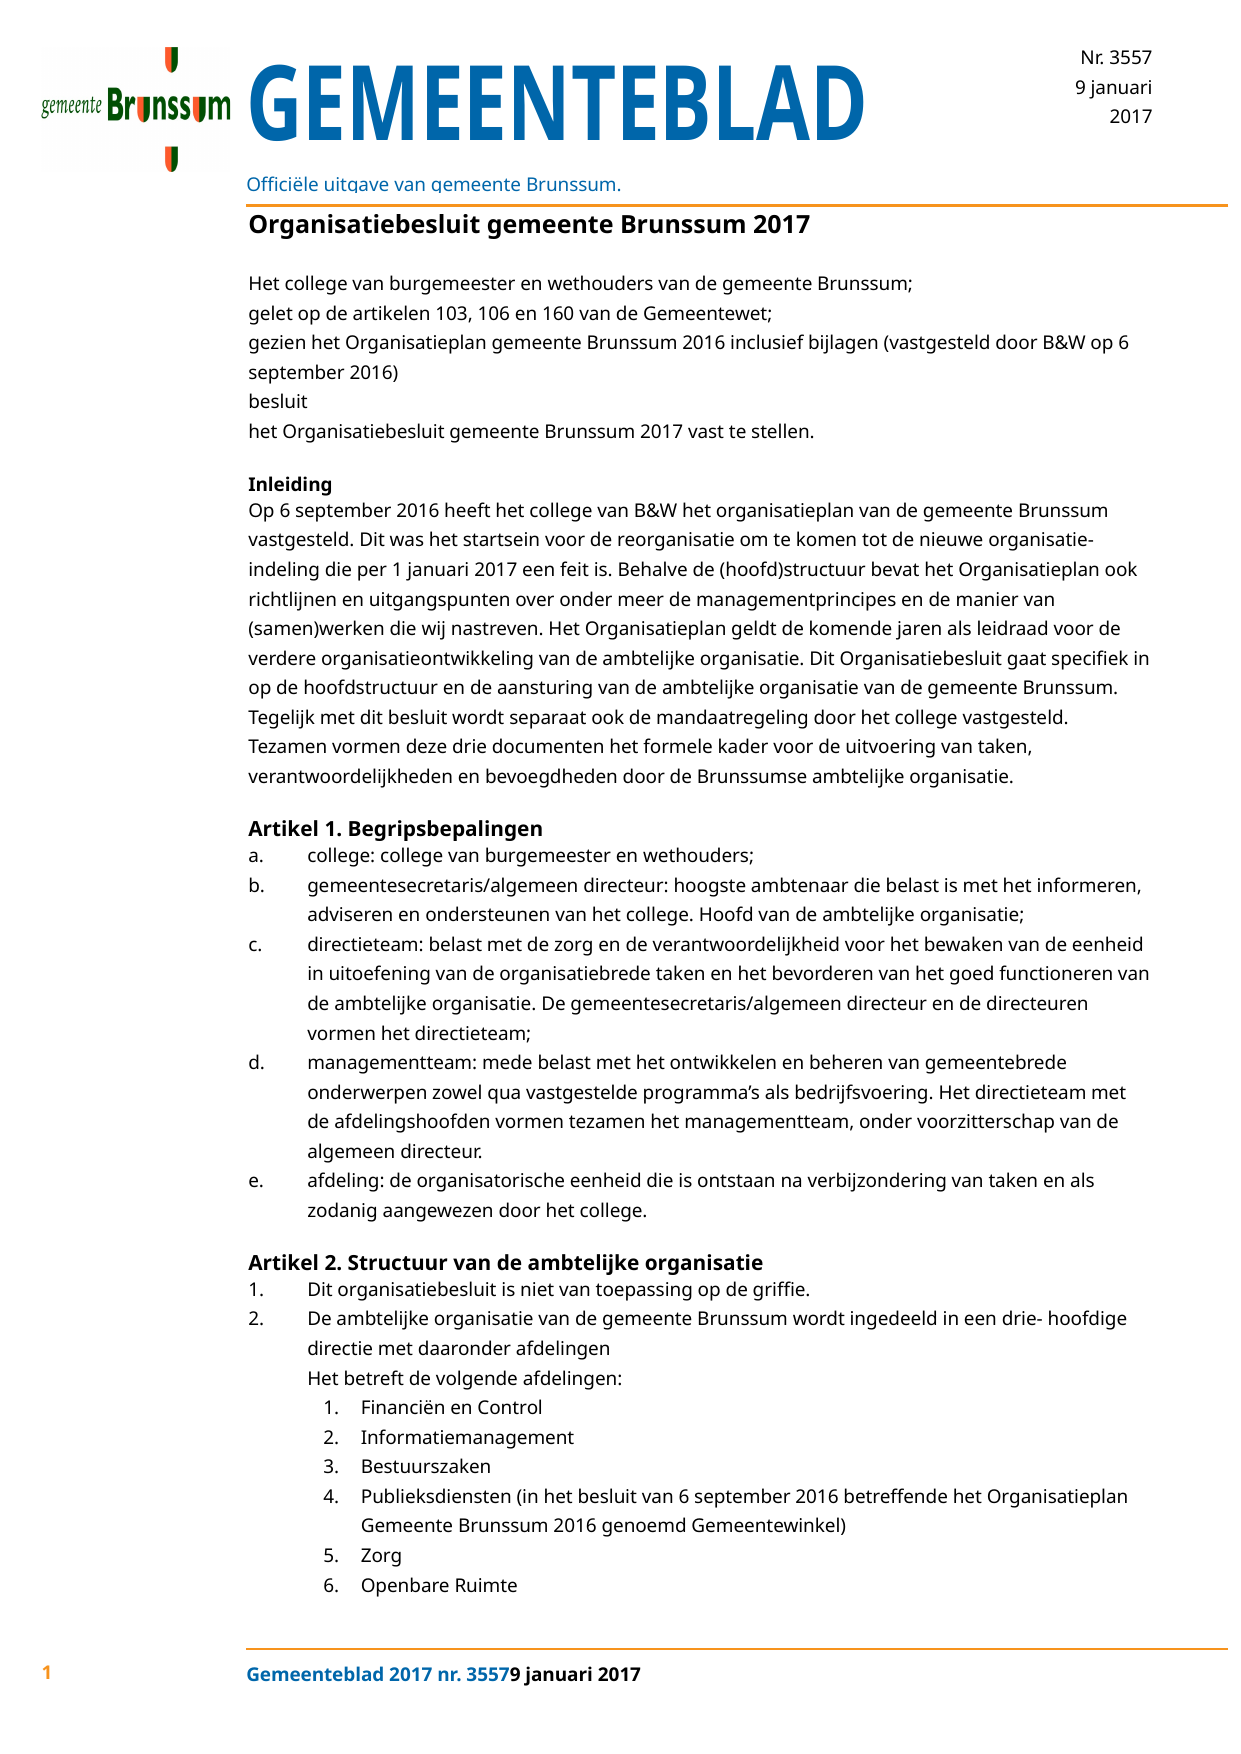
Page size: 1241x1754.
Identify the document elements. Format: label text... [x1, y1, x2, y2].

list directieteam: belast met de zorg en de verantwoordelijkheid voor het bewaken van de eenheid in uitoefening van de organisatiebrede taken en het bevorderen van het goed functioneren van de ambtelijke organisatie. De gemeentesecretaris/algemeen directeur en de directeuren vormen het directieteam; [248, 931, 1152, 1045]
text Op 6 september 2016 heeft het college van B&W het organisatieplan van de gemeente Brunssum vastgesteld. Dit was het startsein voor de reorganisatie om te komen tot de nieuwe organisatie-indeling die per 1 januari 2017 een feit is. Behalve de (hoofd)structuur bevat het Organisatieplan ook richtlijnen en uitgangspunten over onder meer de managementprincipes en de manier van (samen)werken die wij nastreven. Het Organisatieplan geldt de komende jaren als leidraad voor de verdere organisatieontwikkeling van de ambtelijke organisatie. Dit Organisatiebesluit gaat specifiek in op de hoofdstructuur en de aansturing van de ambtelijke organisatie van de gemeente Brunssum. Tegelijk met dit besluit wordt separaat ook de mandaatregeling door het college vastgesteld. Tezamen vormen deze drie documenten het formele kader voor de uitvoering van taken, verantwoordelijkheden en bevoegdheden door de Brunssumse ambtelijke organisatie. [248, 497, 1152, 789]
text besluit [248, 389, 1152, 414]
text het Organisatiebesluit gemeente Brunssum 2017 vast te stellen. [248, 418, 1152, 444]
list college: college van burgemeester en wethouders; [248, 842, 1152, 868]
list Het betreft de volgende afdelingen: [248, 1365, 1152, 1391]
list Publieksdiensten (in het besluit van 6 september 2016 betreffende het Organisatieplan Gemeente Brunssum 2016 genoemd Gemeentewinkel) [323, 1483, 1152, 1538]
list gemeentesecretaris/algemeen directeur: hoogste ambtenaar die belast is met het informeren, adviseren en ondersteunen van het college. Hoofd van de ambtelijke organisatie; [248, 872, 1152, 927]
picture [41, 47, 231, 172]
list Dit organisatiebesluit is niet van toepassing op de griffie. [248, 1276, 1152, 1302]
list managementteam: mede belast met het ontwikkelen en beheren van gemeentebrede onderwerpen zowel qua vastgestelde programma’s als bedrijfsvoering. Het directieteam met de afdelingshoofden vormen tezamen het managementteam, onder voorzitterschap van de algemeen directeur. [248, 1049, 1152, 1164]
text Artikel 1. Begripsbepalingen [248, 814, 1152, 842]
text Het college van burgemeester en wethouders van de gemeente Brunssum; [248, 270, 1152, 296]
list Zorg [323, 1542, 1152, 1568]
text gelet op de artikelen 103, 106 en 160 van de Gemeentewet; [248, 300, 1152, 326]
text gezien het Organisatieplan gemeente Brunssum 2016 inclusief bijlagen (vastgesteld door B&W op 6 september 2016) [248, 329, 1152, 385]
list Financiën en Control [323, 1394, 1152, 1420]
list Bestuurszaken [323, 1453, 1152, 1479]
list Informatiemanagement [323, 1424, 1152, 1450]
text Inleiding [248, 469, 1152, 497]
list afdeling: de organisatorische eenheid die is ontstaan na verbijzondering van taken en als zodanig aangewezen door het college. [248, 1168, 1152, 1223]
text Organisatiebesluit gemeente Brunssum 2017 [248, 207, 1152, 241]
list De ambtelijke organisatie van de gemeente Brunssum wordt ingedeeld in een drie- hoofdige directie met daaronder afdelingen [248, 1306, 1152, 1361]
list Openbare Ruimte [323, 1572, 1152, 1598]
text Artikel 2. Structuur van de ambtelijke organisatie [248, 1248, 1152, 1276]
